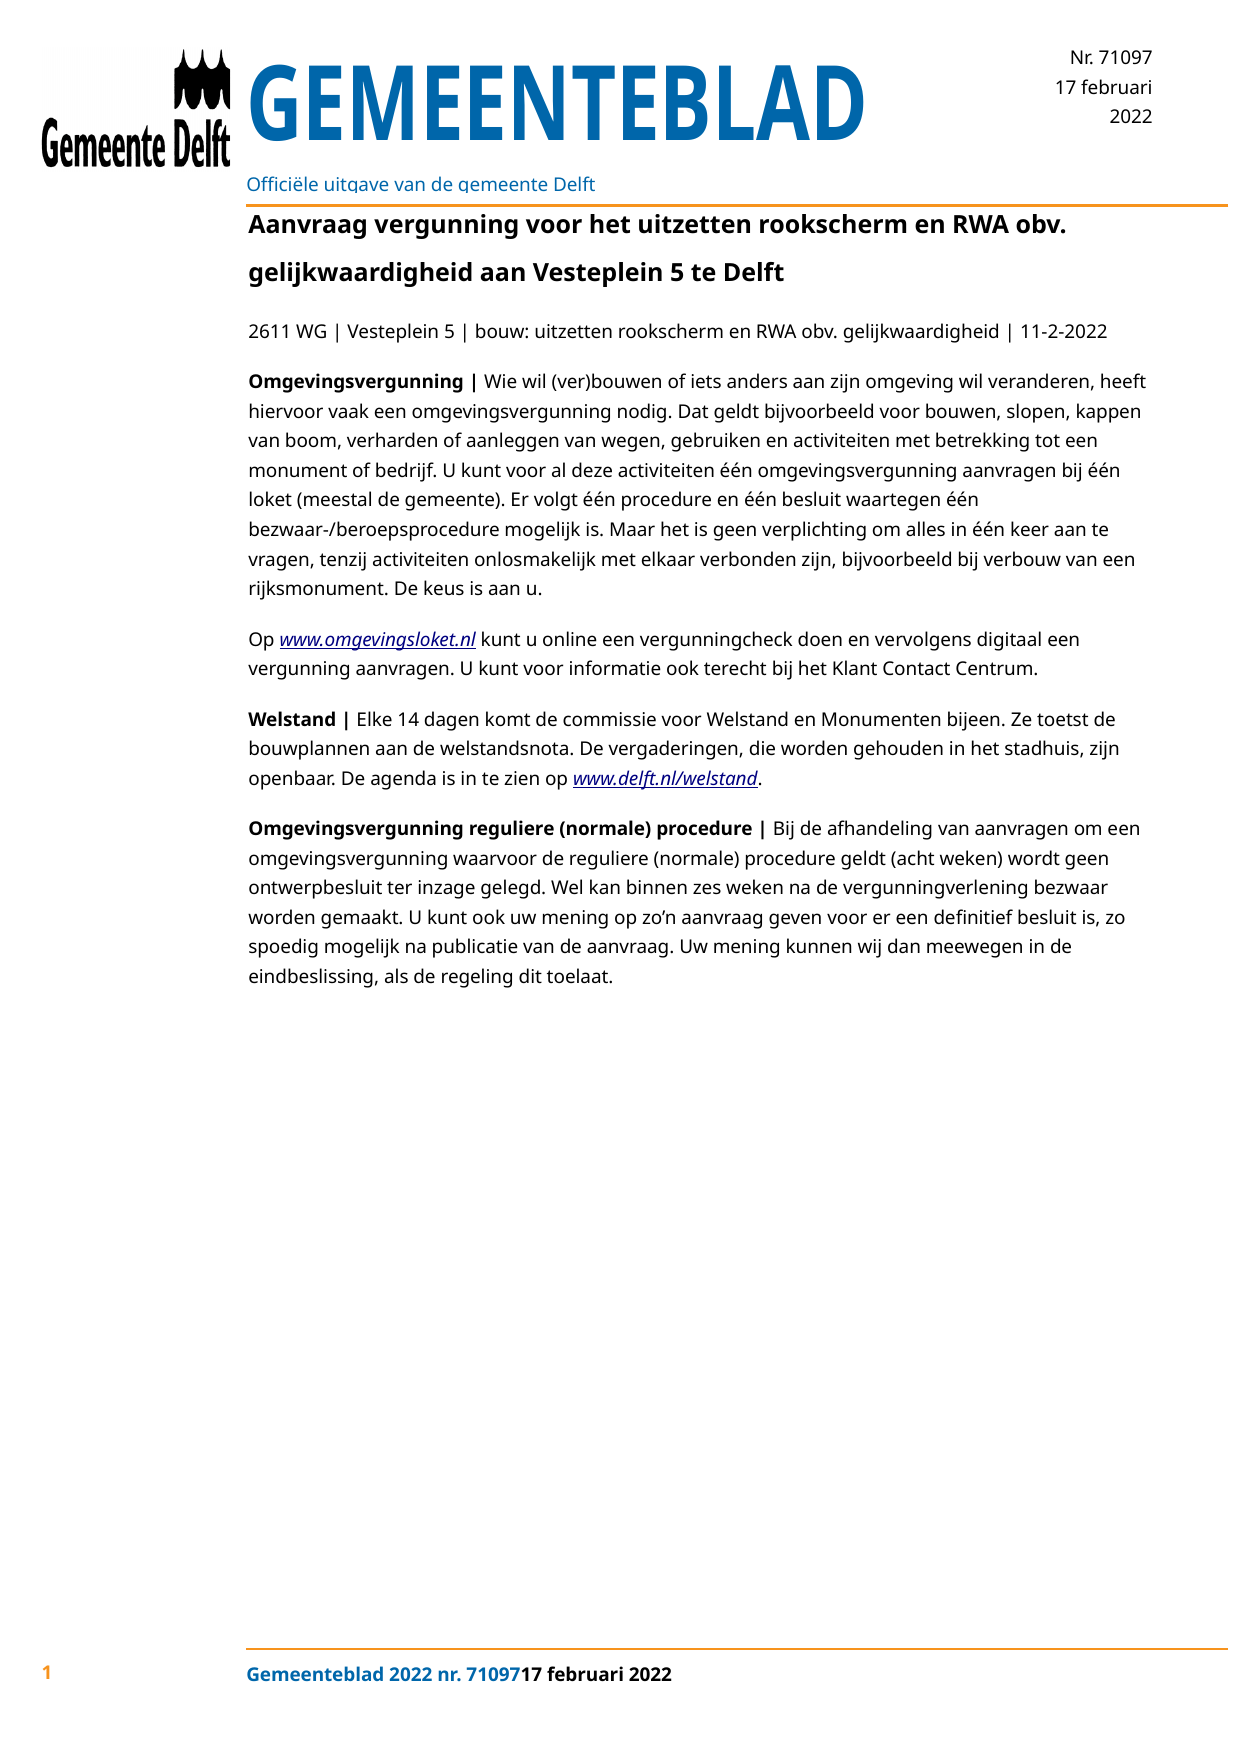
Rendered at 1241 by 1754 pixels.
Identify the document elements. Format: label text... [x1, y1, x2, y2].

text Welstand | Elke 14 dagen komt de commissie voor Welstand en Monumenten bijeen. Ze toetst de bouwplannen aan de welstandsnota. De vergaderingen, die worden gehouden in het stadhuis, zijn openbaar. De agenda is in te zien op www.delft.nl/welstand. [248, 706, 1152, 791]
text Omgevingsvergunning | Wie wil (ver)bouwen of iets anders aan zijn omgeving wil veranderen, heeft hiervoor vaak een omgevingsvergunning nodig. Dat geldt bijvoorbeeld voor bouwen, slopen, kappen van boom, verharden of aanleggen van wegen, gebruiken en activiteiten met betrekking tot een monument of bedrijf. U kunt voor al deze activiteiten één omgevingsvergunning aanvragen bij één loket (meestal de gemeente). Er volgt één procedure en één besluit waartegen één bezwaar-/beroepsprocedure mogelijk is. Maar het is geen verplichting om alles in één keer aan te vragen, tenzij activiteiten onlosmakelijk met elkaar verbonden zijn, bijvoorbeeld bij verbouw van een rijksmonument. De keus is aan u. [248, 368, 1152, 601]
text Aanvraag vergunning voor het uitzetten rookscherm en RWA obv. gelijkwaardigheid aan Vesteplein 5 te Delft [248, 207, 1152, 288]
text 2611 WG | Vesteplein 5 | bouw: uitzetten rookscherm en RWA obv. gelijkwaardigheid | 11-2-2022 [248, 318, 1152, 344]
picture [41, 47, 231, 172]
text Omgevingsvergunning reguliere (normale) procedure | Bij de afhandeling van aanvragen om een omgevingsvergunning waarvoor de reguliere (normale) procedure geldt (acht weken) wordt geen ontwerpbesluit ter inzage gelegd. Wel kan binnen zes weken na de vergunningverlening bezwaar worden gemaakt. U kunt ook uw mening op zo’n aanvraag geven voor er een definitief besluit is, zo spoedig mogelijk na publicatie van de aanvraag. Uw mening kunnen wij dan meewegen in de eindbeslissing, als de regeling dit toelaat. [248, 815, 1152, 989]
text Op www.omgevingsloket.nl kunt u online een vergunningcheck doen en vervolgens digitaal een vergunning aanvragen. U kunt voor informatie ook terecht bij het Klant Contact Centrum. [248, 626, 1152, 681]
